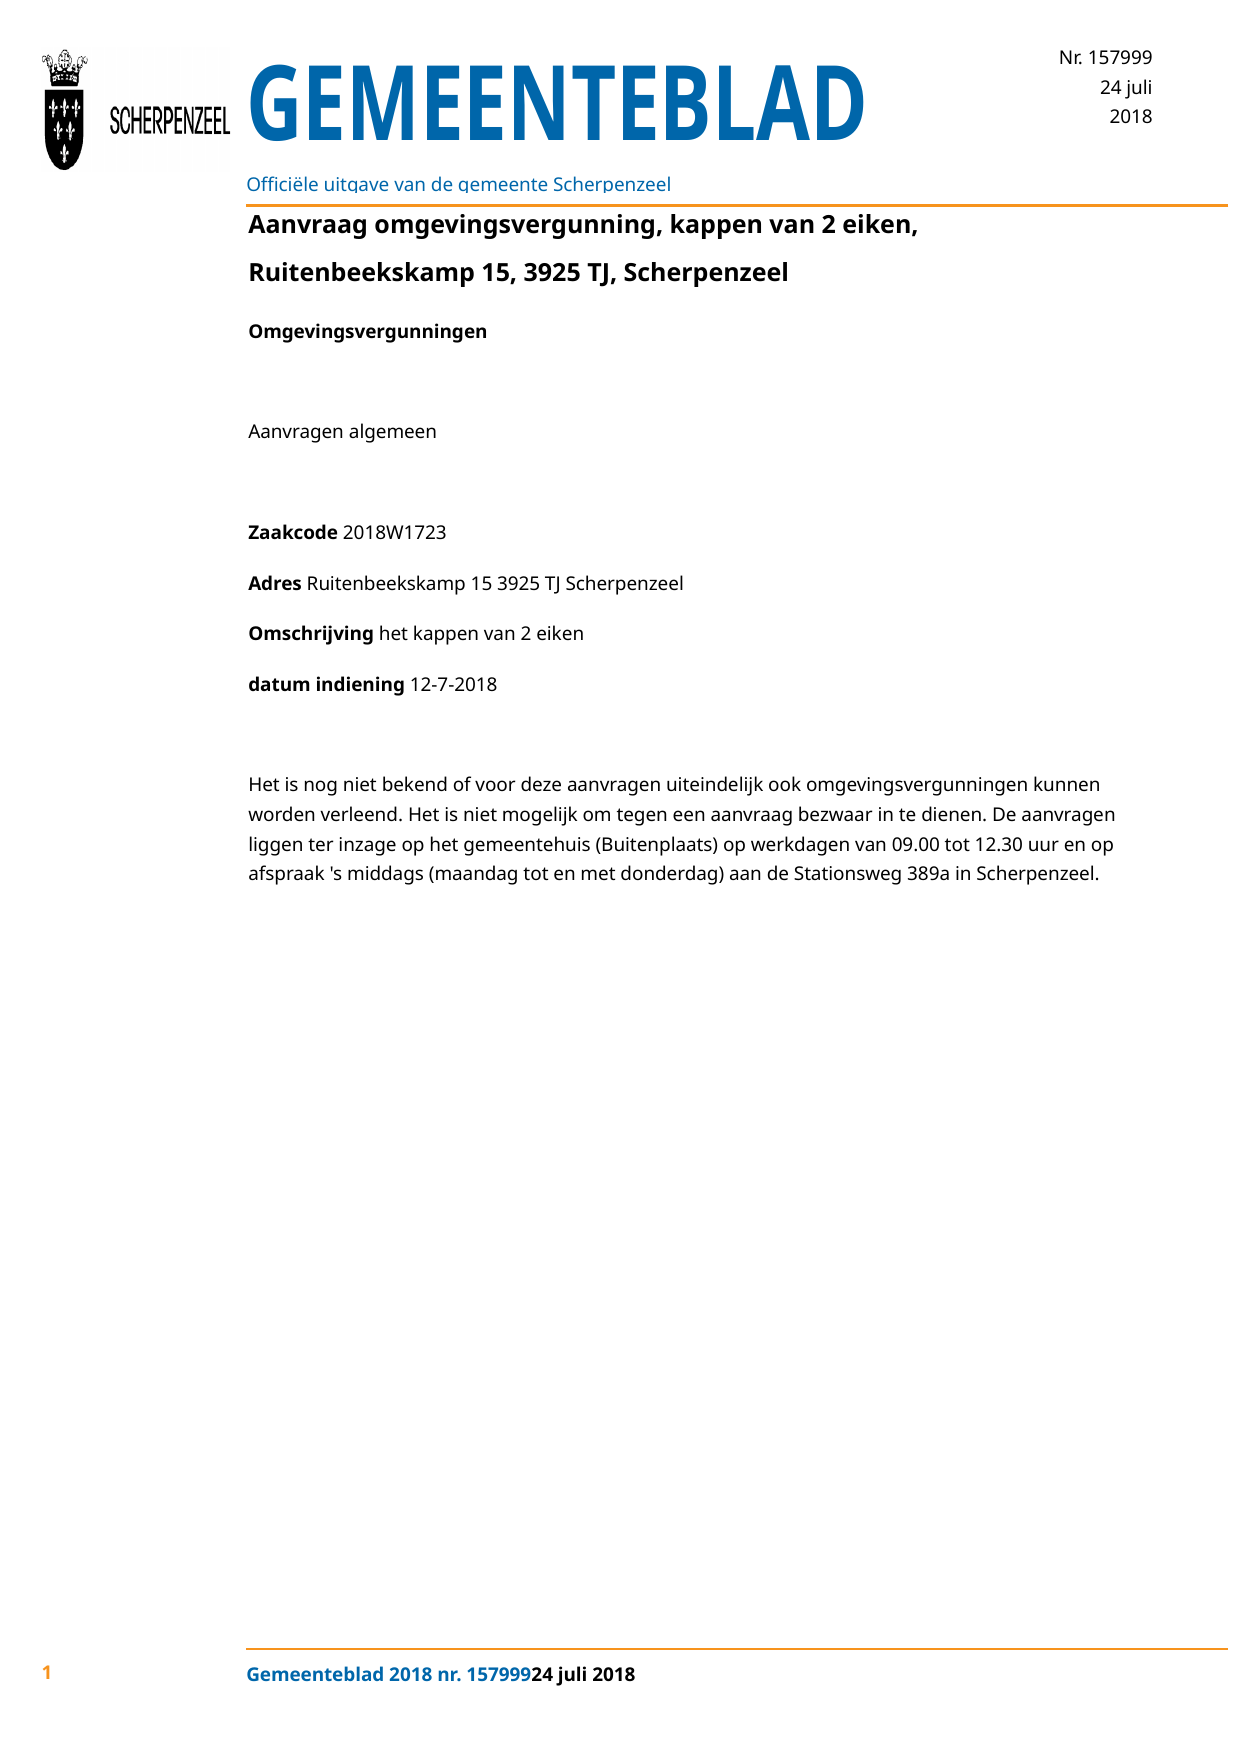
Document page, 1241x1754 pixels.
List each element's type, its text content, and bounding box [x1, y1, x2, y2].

picture [41, 47, 231, 172]
text Het is nog niet bekend of voor deze aanvragen uiteindelijk ook omgevingsvergunningen kunnen worden verleend. Het is niet mogelijk om tegen een aanvraag bezwaar in te dienen. De aanvragen liggen ter inzage op het gemeentehuis (Buitenplaats) op werkdagen van 09.00 tot 12.30 uur en op afspraak 's middags (maandag tot en met donderdag) aan de Stationsweg 389a in Scherpenzeel. [248, 772, 1152, 886]
text Zaakcode 2018W1723 [248, 519, 1152, 545]
text Omschrijving het kappen van 2 eiken [248, 620, 1152, 646]
text Adres Ruitenbeekskamp 15 3925 TJ Scherpenzeel [248, 570, 1152, 596]
text Aanvraag omgevingsvergunning, kappen van 2 eiken, Ruitenbeekskamp 15, 3925 TJ, Scherpenzeel [248, 207, 1152, 288]
text Omgevingsvergunningen [248, 318, 1152, 344]
text datum indiening 12-7-2018 [248, 671, 1152, 697]
text Aanvragen algemeen [248, 419, 1152, 444]
